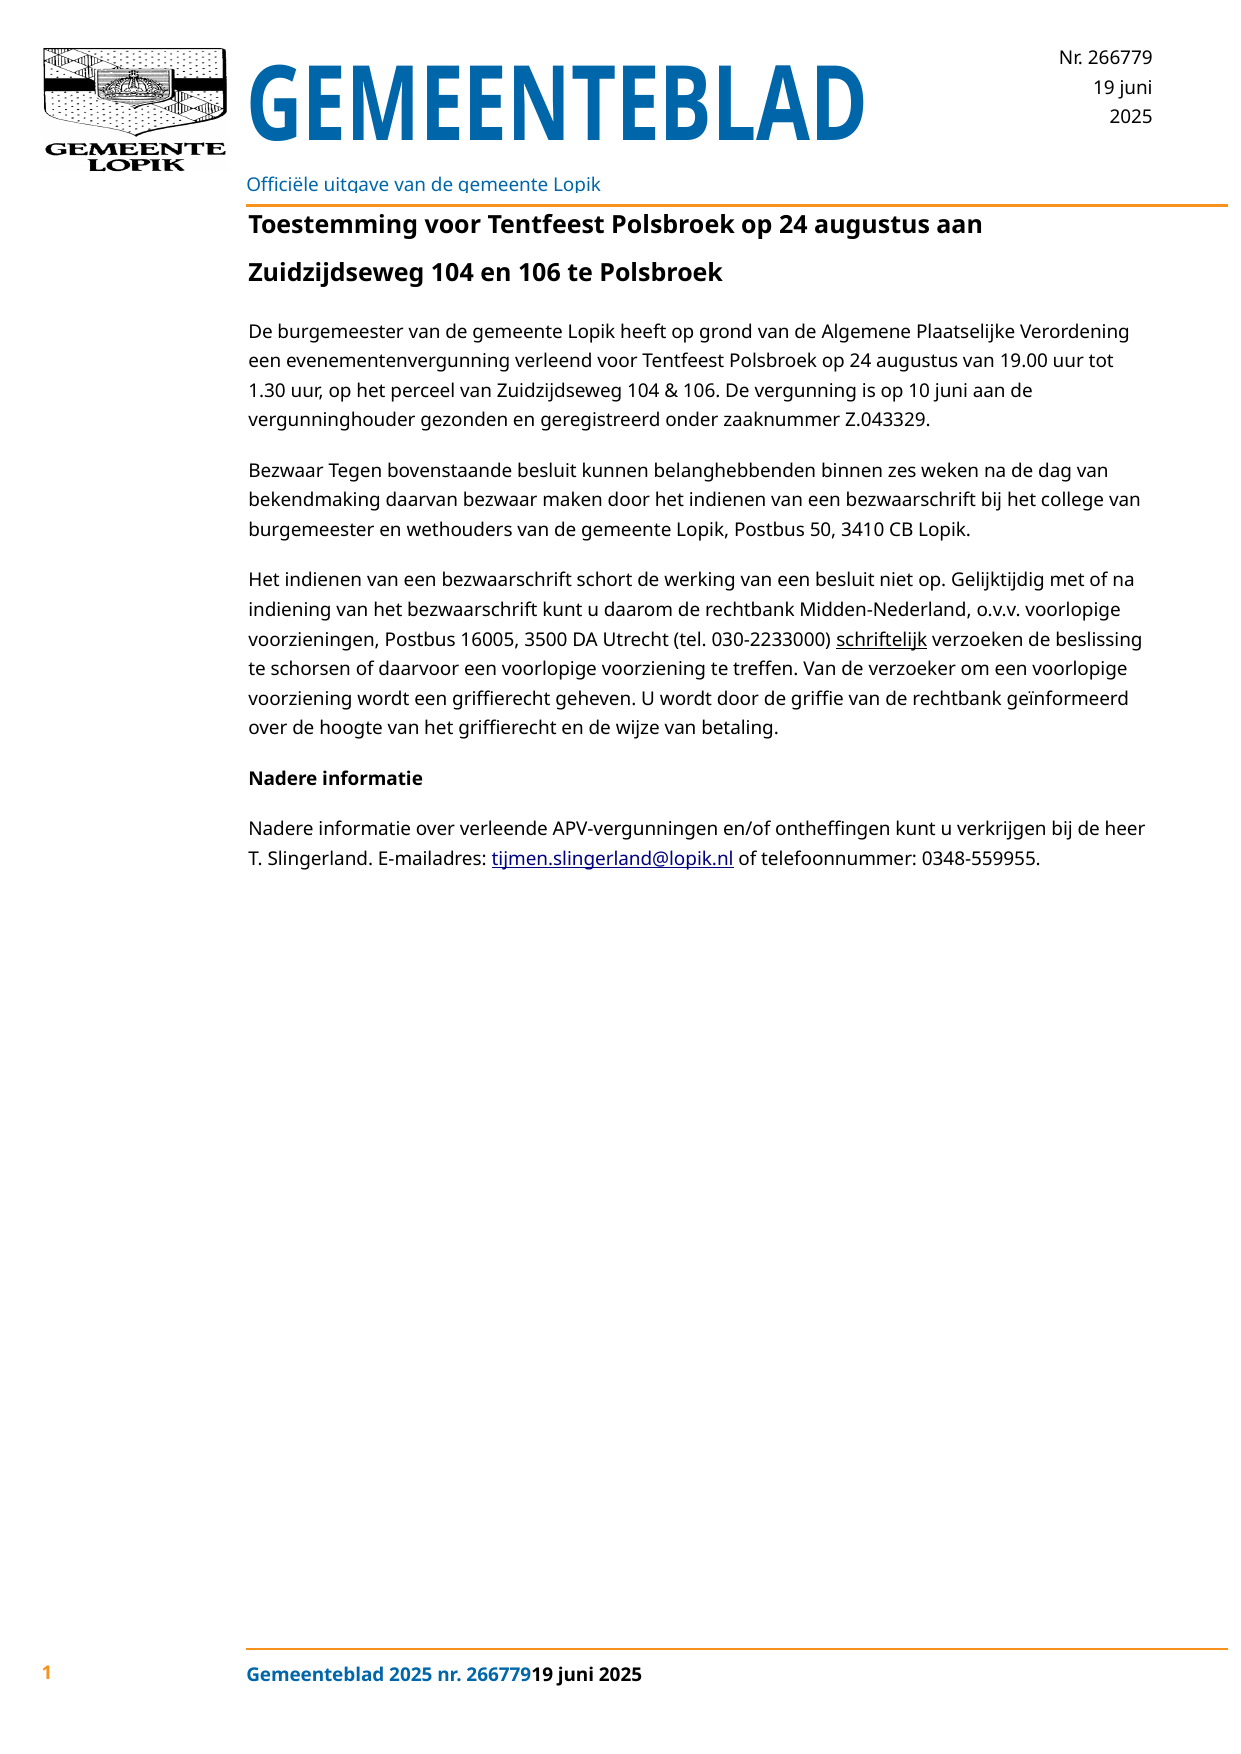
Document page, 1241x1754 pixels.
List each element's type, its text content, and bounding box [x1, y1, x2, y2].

text Bezwaar Tegen bovenstaande besluit kunnen belanghebbenden binnen zes weken na de dag van bekendmaking daarvan bezwaar maken door het indienen van een bezwaarschrift bij het college van burgemeester en wethouders van de gemeente Lopik, Postbus 50, 3410 CB Lopik. [248, 457, 1152, 542]
picture [41, 47, 231, 172]
text Het indienen van een bezwaarschrift schort de werking van een besluit niet op. Gelijktijdig met of na indiening van het bezwaarschrift kunt u daarom de rechtbank Midden-Nederland, o.v.v. voorlopige voorzieningen, Postbus 16005, 3500 DA Utrecht (tel. 030-2233000) schriftelijk verzoeken de beslissing te schorsen of daarvoor een voorlopige voorziening te treffen. Van de verzoeker om een voorlopige voorziening wordt een griffierecht geheven. U wordt door de griffie van de rechtbank geïnformeerd over de hoogte van het griffierecht en de wijze van betaling. [248, 567, 1152, 740]
text Toestemming voor Tentfeest Polsbroek op 24 augustus aan Zuidzijdseweg 104 en 106 te Polsbroek [248, 207, 1152, 288]
text Nadere informatie over verleende APV-vergunningen en/of ontheffingen kunt u verkrijgen bij de heer T. Slingerland. E-mailadres: tijmen.slingerland@lopik.nl of telefoonnummer: 0348-559955. [248, 815, 1152, 871]
text De burgemeester van de gemeente Lopik heeft op grond van de Algemene Plaatselijke Verordening een evenementenvergunning verleend voor Tentfeest Polsbroek op 24 augustus van 19.00 uur tot 1.30 uur, op het perceel van Zuidzijdseweg 104 & 106. De vergunning is op 10 juni aan de vergunninghouder gezonden en geregistreerd onder zaaknummer Z.043329. [248, 318, 1152, 432]
text Nadere informatie [248, 765, 1152, 791]
